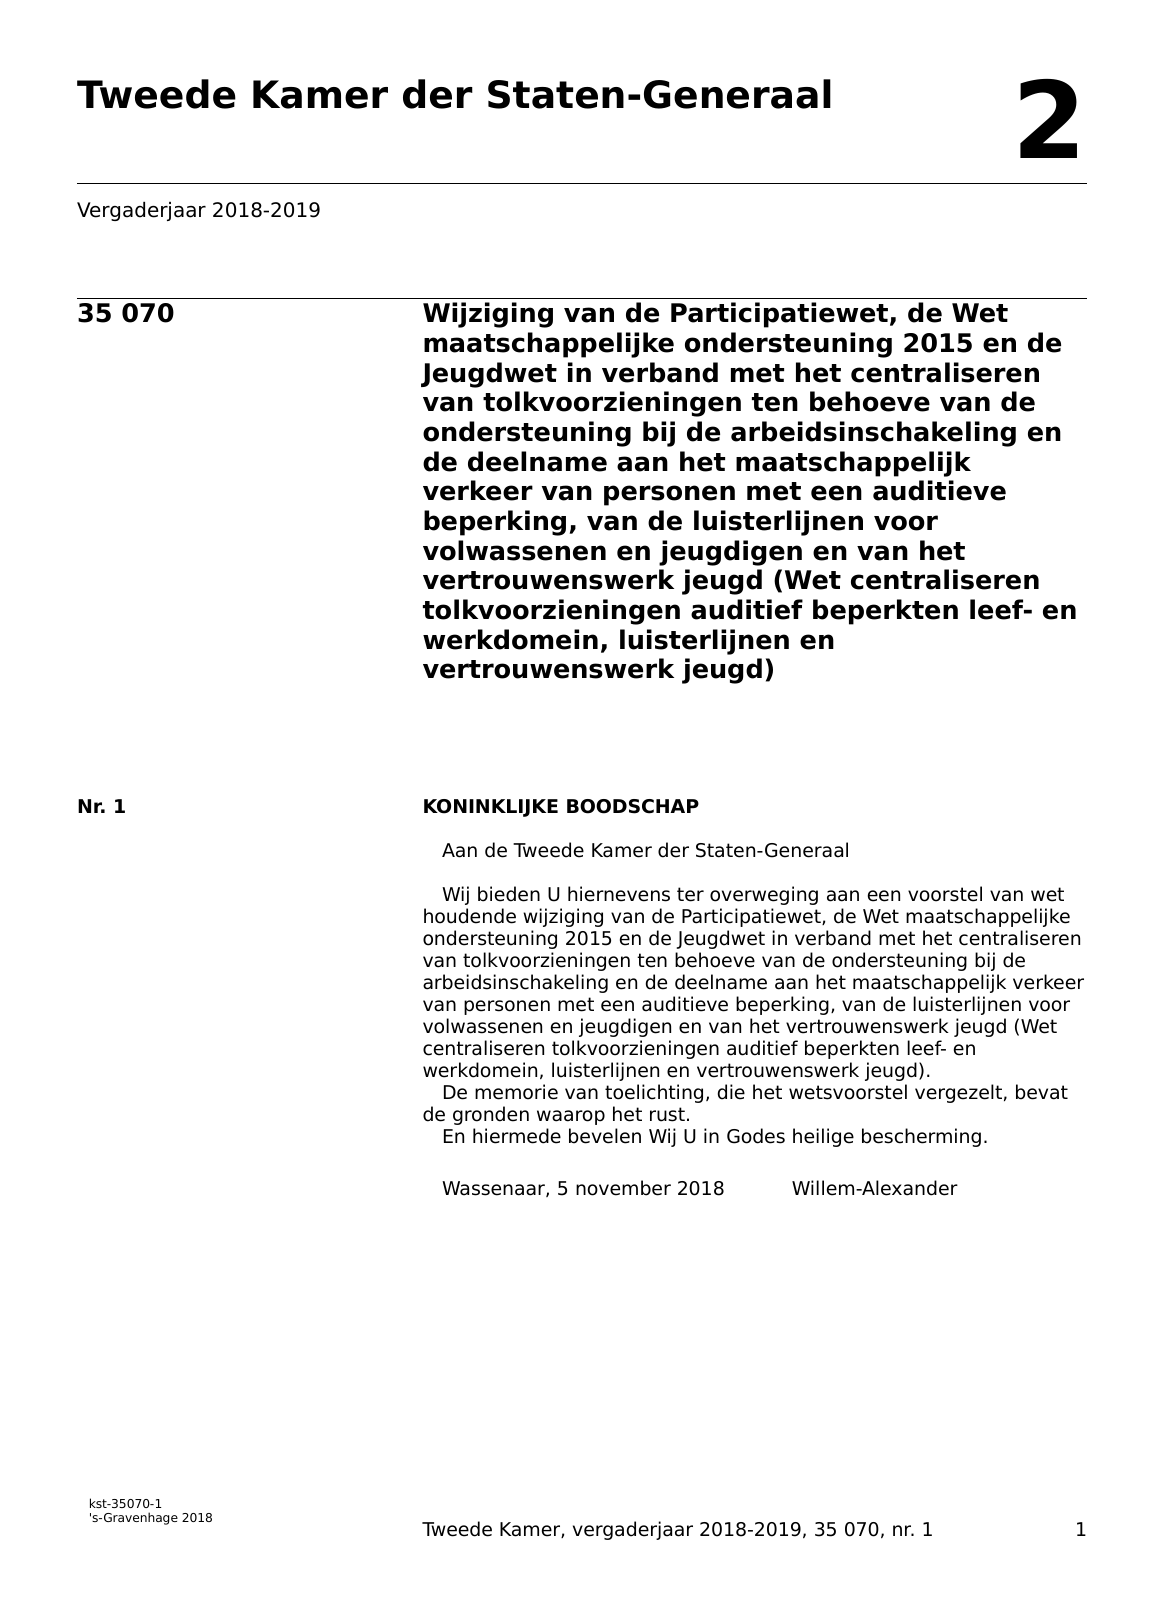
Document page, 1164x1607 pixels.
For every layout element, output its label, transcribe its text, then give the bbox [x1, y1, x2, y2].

text De memorie van toelichting, die het wetsvoorstel vergezelt, bevat de gronden waarop het rust. [422, 1082, 1087, 1126]
table_header Tweede Kamer der Staten-Generaal [77, 59, 886, 183]
subtitle 35 070 Wijziging van de Participatiewet, de Wet maatschappelijke ondersteuning 2015 en de Jeugdwet in verband met het centraliseren van tolkvoorzieningen ten behoeve van de ondersteuning bij de arbeidsinschakeling en de deelname aan het maatschappelijk verkeer van personen met een auditieve beperking, van de luisterlijnen voor volwassenen en jeugdigen en van het vertrouwenswerk jeugd (Wet centraliseren tolkvoorzieningen auditief beperkten leef- en werkdomein, luisterlijnen en vertrouwenswerk jeugd) [77, 299, 1087, 685]
text Aan de Tweede Kamer der Staten-Generaal [422, 840, 1087, 862]
text 's-Gravenhage 2018 [88, 1511, 323, 1525]
text En hiermede bevelen Wij U in Godes heilige bescherming. [422, 1126, 1087, 1148]
table_header 2 [886, 59, 1087, 183]
text kst-35070-1 [88, 1497, 323, 1511]
subtitle Nr. 1 KONINKLIJKE BOODSCHAP [77, 796, 1087, 818]
table_cell Vergaderjaar 2018-2019 [77, 184, 1087, 298]
text Wij bieden U hiernevens ter overweging aan een voorstel van wet houdende wijziging van de Participatiewet, de Wet maatschappelijke ondersteuning 2015 en de Jeugdwet in verband met het centraliseren van tolkvoorzieningen ten behoeve van de ondersteuning bij de arbeidsinschakeling en de deelname aan het maatschappelijk verkeer van personen met een auditieve beperking, van de luisterlijnen voor volwassenen en jeugdigen en van het vertrouwenswerk jeugd (Wet centraliseren tolkvoorzieningen auditief beperkten leef- en werkdomein, luisterlijnen en vertrouwenswerk jeugd). [422, 884, 1087, 1082]
text Wassenaar, 5 november 2018 Willem-Alexander [422, 1178, 1087, 1200]
